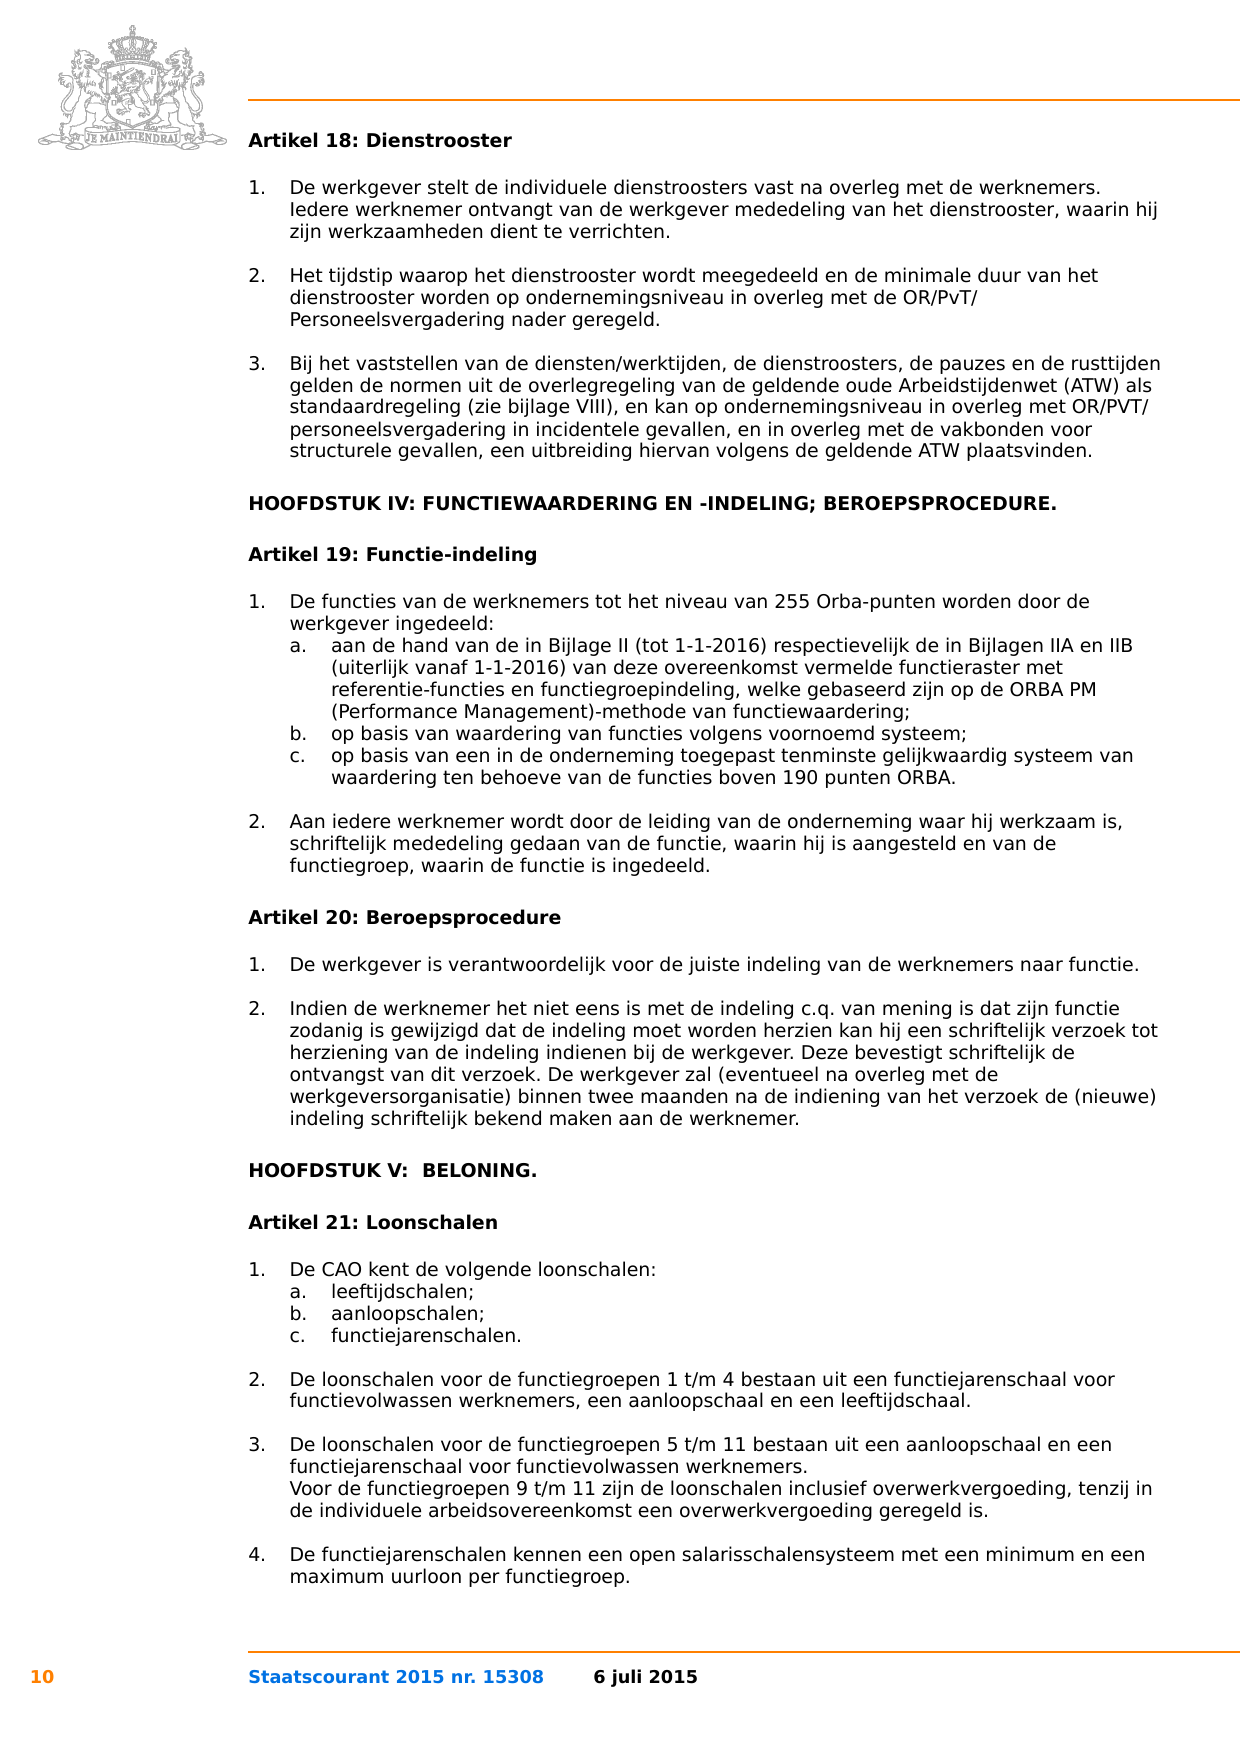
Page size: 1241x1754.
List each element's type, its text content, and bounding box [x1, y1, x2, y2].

text 1. De functies van de werknemers tot het niveau van 255 Orba-punten worden door de werkgever ingedeeld: [248, 591, 1163, 635]
text a. aan de hand van de in Bijlage II (tot 1-1-2016) respectievelijk de in Bijlagen IIA en IIB (uiterlijk vanaf 1-1-2016) van deze overeenkomst vermelde functieraster met referentie-functies en functiegroepindeling, welke gebaseerd zijn op de ORBA PM (Performance Management)-methode van functiewaardering; [289, 635, 1163, 723]
text 2. De loonschalen voor de functiegroepen 1 t/m 4 bestaan uit een functiejarenschaal voor functievolwassen werknemers, een aanloopschaal en een leeftijdschaal. [248, 1368, 1163, 1412]
text 2. Aan iedere werknemer wordt door de leiding van de onderneming waar hij werkzaam is, schriftelijk mededeling gedaan van de functie, waarin hij is aangesteld en van de functiegroep, waarin de functie is ingedeeld. [248, 811, 1163, 877]
text 3. Bij het vaststellen van de diensten/werktijden, de dienstroosters, de pauzes en de rusttijden gelden de normen uit de overlegregeling van de geldende oude Arbeidstijdenwet (ATW) als standaardregeling (zie bijlage VIII), en kan op ondernemingsniveau in overleg met OR/PVT/ personeelsvergadering in incidentele gevallen, en in overleg met de vakbonden voor structurele gevallen, een uitbreiding hiervan volgens de geldende ATW plaatsvinden. [248, 352, 1163, 462]
text 3. De loonschalen voor de functiegroepen 5 t/m 11 bestaan uit een aanloopschaal en een functiejarenschaal voor functievolwassen werknemers. [248, 1434, 1163, 1478]
text 1. De werkgever is verantwoordelijk voor de juiste indeling van de werknemers naar functie. [248, 954, 1163, 976]
text c. op basis van een in de onderneming toegepast tenminste gelijkwaardig systeem van waardering ten behoeve van de functies boven 190 punten ORBA. [289, 745, 1163, 789]
text 2. Indien de werknemer het niet eens is met de indeling c.q. van mening is dat zijn functie zodanig is gewijzigd dat de indeling moet worden herzien kan hij een schriftelijk verzoek tot herziening van de indeling indienen bij de werkgever. Deze bevestigt schriftelijk de ontvangst van dit verzoek. De werkgever zal (eventueel na overleg met de werkgeversorganisatie) binnen twee maanden na de indiening van het verzoek de (nieuwe) indeling schriftelijk bekend maken aan de werknemer. [248, 998, 1163, 1130]
subtitle Artikel 18: Dienstrooster [248, 130, 1163, 152]
text a. leeftijdschalen; [289, 1281, 1163, 1303]
subtitle HOOFDSTUK IV: FUNCTIEWAARDERING EN -INDELING; BEROEPSPROCEDURE. [248, 492, 1163, 514]
picture [38, 25, 227, 150]
text 4. De functiejarenschalen kennen een open salarisschalensysteem met een minimum en een maximum uurloon per functiegroep. [248, 1544, 1163, 1588]
text Voor de functiegroepen 9 t/m 11 zijn de loonschalen inclusief overwerkvergoeding, tenzij in de individuele arbeidsovereenkomst een overwerkvergoeding geregeld is. [289, 1478, 1163, 1522]
text b. aanloopschalen; [289, 1303, 1163, 1324]
text 1. De werkgever stelt de individuele dienstroosters vast na overleg met de werknemers. Iedere werknemer ontvangt van de werkgever mededeling van het dienstrooster, waarin hij zijn werkzaamheden dient te verrichten. [248, 177, 1163, 243]
subtitle Artikel 20: Beroepsprocedure [248, 907, 1163, 929]
text 1. De CAO kent de volgende loonschalen: [248, 1259, 1163, 1281]
subtitle HOOFDSTUK V: BELONING. [248, 1160, 1163, 1182]
text b. op basis van waardering van functies volgens voornoemd systeem; [289, 723, 1163, 745]
text c. functiejarenschalen. [289, 1324, 1163, 1347]
text 2. Het tijdstip waarop het dienstrooster wordt meegedeeld en de minimale duur van het dienstrooster worden op ondernemingsniveau in overleg met de OR/PvT/ Personeelsvergadering nader geregeld. [248, 265, 1163, 331]
subtitle Artikel 19: Functie-indeling [248, 544, 1163, 566]
subtitle Artikel 21: Loonschalen [248, 1212, 1163, 1234]
